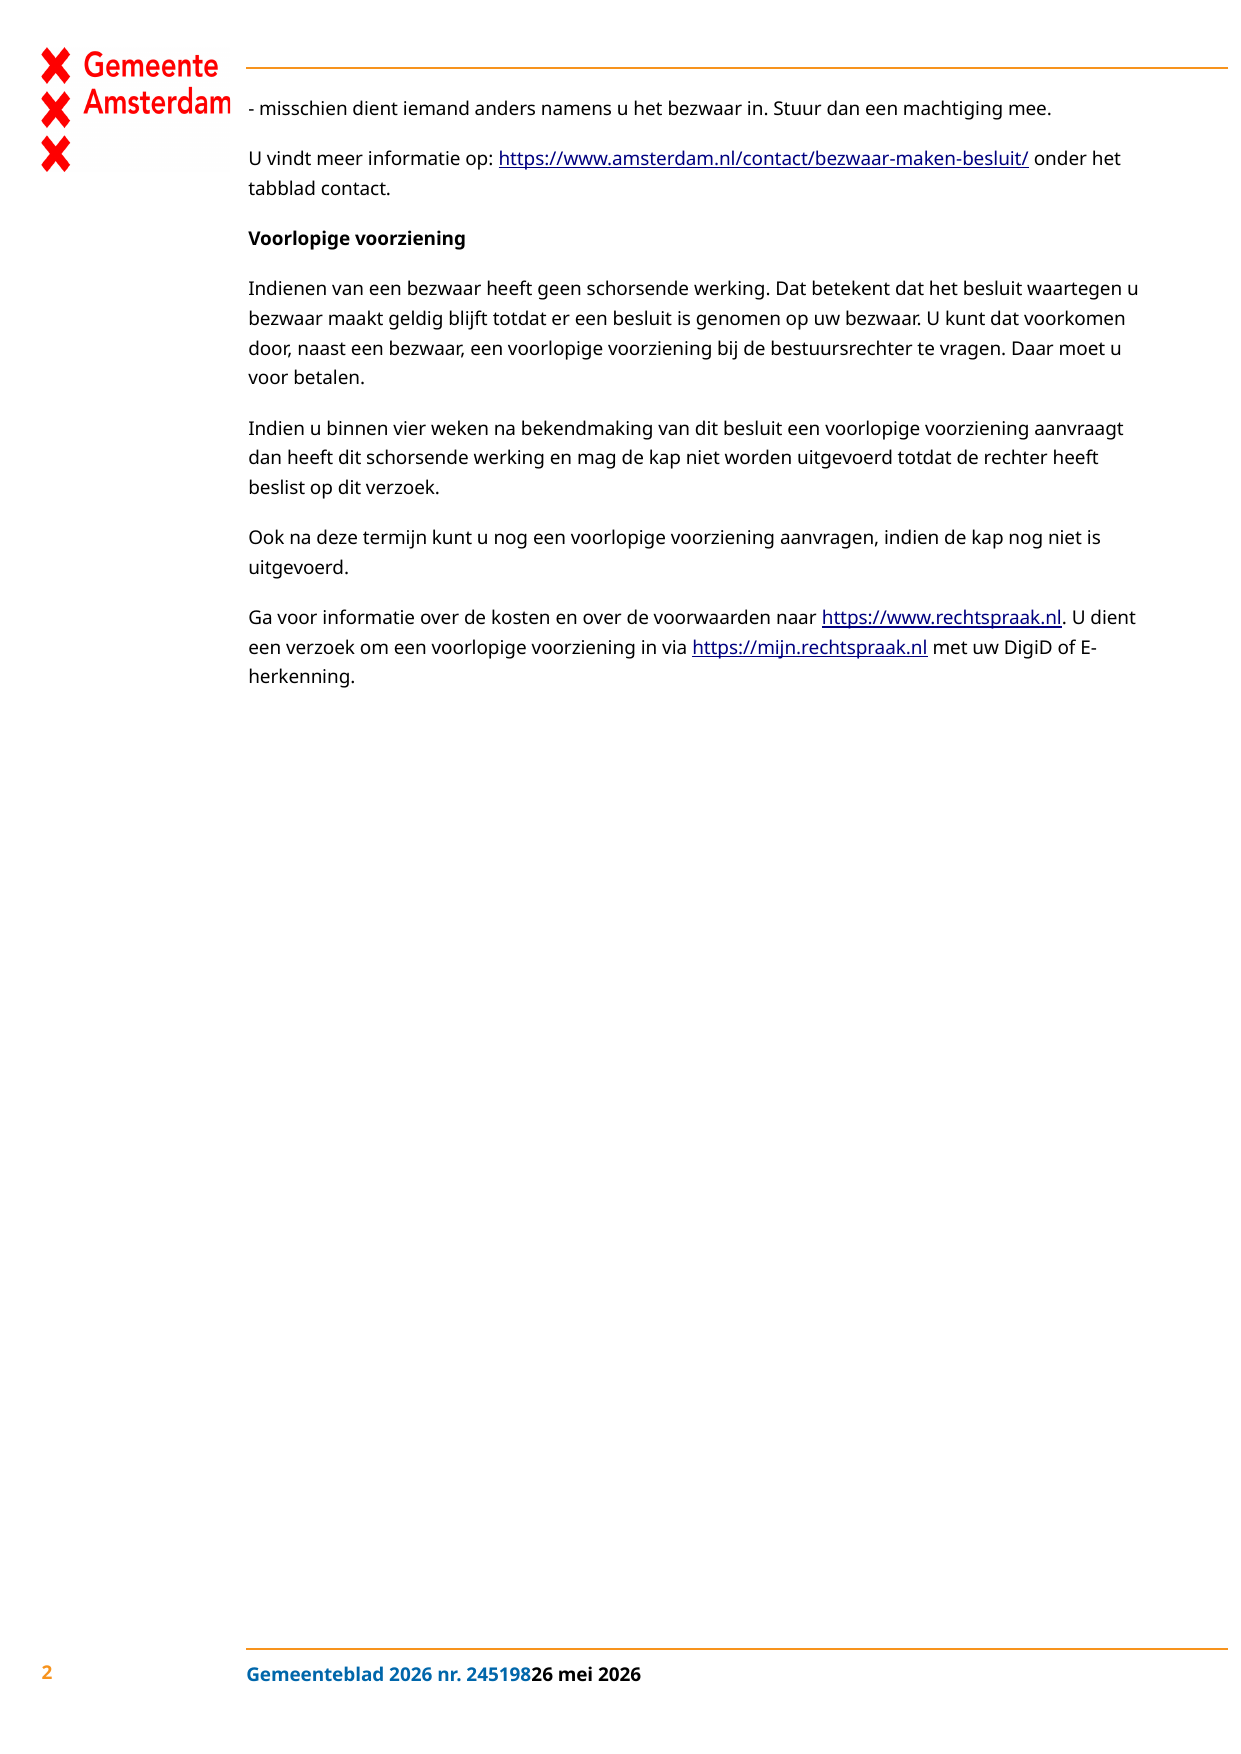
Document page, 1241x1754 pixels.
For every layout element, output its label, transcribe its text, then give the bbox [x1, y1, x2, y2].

text Ook na deze termijn kunt u nog een voorlopige voorziening aanvragen, indien de kap nog niet is uitgevoerd. [248, 524, 1152, 580]
picture [41, 47, 231, 172]
text - misschien dient iemand anders namens u het bezwaar in. Stuur dan een machtiging mee. [248, 95, 1152, 121]
text Indienen van een bezwaar heeft geen schorsende werking. Dat betekent dat het besluit waartegen u bezwaar maakt geldig blijft totdat er een besluit is genomen op uw bezwaar. U kunt dat voorkomen door, naast een bezwaar, een voorlopige voorziening bij de bestuursrechter te vragen. Daar moet u voor betalen. [248, 276, 1152, 390]
text Voorlopige voorziening [248, 225, 1152, 251]
text Indien u binnen vier weken na bekendmaking van dit besluit een voorlopige voorziening aanvraagt dan heeft dit schorsende werking en mag de kap niet worden uitgevoerd totdat de rechter heeft beslist op dit verzoek. [248, 415, 1152, 500]
text U vindt meer informatie op: https://www.amsterdam.nl/contact/bezwaar-maken-besluit/ onder het tabblad contact. [248, 145, 1152, 201]
text Ga voor informatie over de kosten en over de voorwaarden naar https://www.rechtspraak.nl. U dient een verzoek om een voorlopige voorziening in via https://mijn.rechtspraak.nl met uw DigiD of E-herkenning. [248, 604, 1152, 689]
